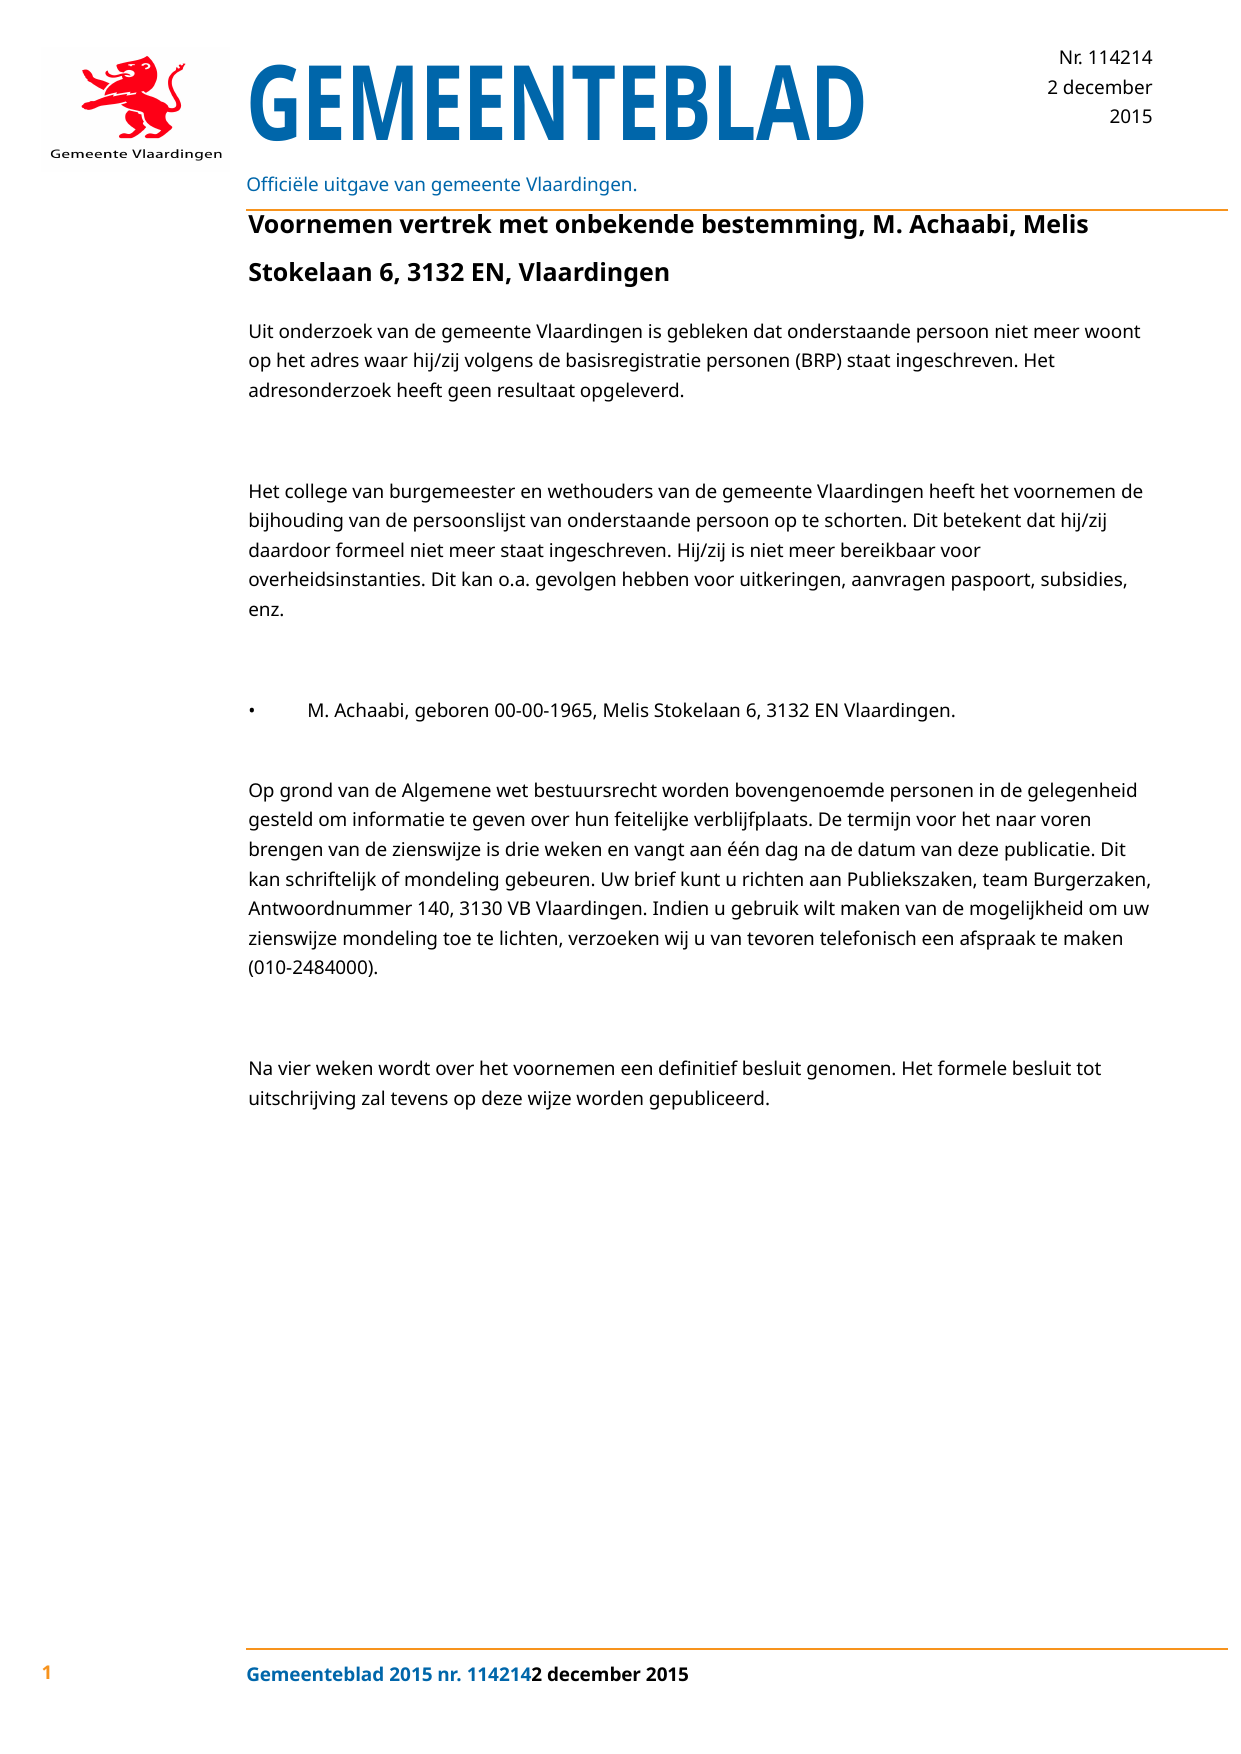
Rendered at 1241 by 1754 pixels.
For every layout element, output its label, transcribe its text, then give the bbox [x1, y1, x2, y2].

text Voornemen vertrek met onbekende bestemming, M. Achaabi, Melis Stokelaan 6, 3132 EN, Vlaardingen [248, 211, 1152, 288]
list M. Achaabi, geboren 00-00-1965, Melis Stokelaan 6, 3132 EN Vlaardingen. [248, 697, 1152, 723]
text Na vier weken wordt over het voornemen een definitief besluit genomen. Het formele besluit tot uitschrijving zal tevens op deze wijze worden gepubliceerd. [248, 1055, 1152, 1111]
text Uit onderzoek van de gemeente Vlaardingen is gebleken dat onderstaande persoon niet meer woont op het adres waar hij/zij volgens de basisregistratie personen (BRP) staat ingeschreven. Het adresonderzoek heeft geen resultaat opgeleverd. [248, 318, 1152, 403]
picture [41, 47, 231, 172]
text Op grond van de Algemene wet bestuursrecht worden bovengenoemde personen in de gelegenheid gesteld om informatie te geven over hun feitelijke verblijfplaats. De termijn voor het naar voren brengen van de zienswijze is drie weken en vangt aan één dag na de datum van deze publicatie. Dit kan schriftelijk of mondeling gebeuren. Uw brief kunt u richten aan Publiekszaken, team Burgerzaken, Antwoordnummer 140, 3130 VB Vlaardingen. Indien u gebruik wilt maken van de mogelijkheid om uw zienswijze mondeling toe te lichten, verzoeken wij u van tevoren telefonisch een afspraak te maken (010-2484000). [248, 777, 1152, 980]
text Het college van burgemeester en wethouders van de gemeente Vlaardingen heeft het voornemen de bijhouding van de persoonslijst van onderstaande persoon op te schorten. Dit betekent dat hij/zij daardoor formeel niet meer staat ingeschreven. Hij/zij is niet meer bereikbaar voor overheidsinstanties. Dit kan o.a. gevolgen hebben voor uitkeringen, aanvragen paspoort, subsidies, enz. [248, 478, 1152, 622]
